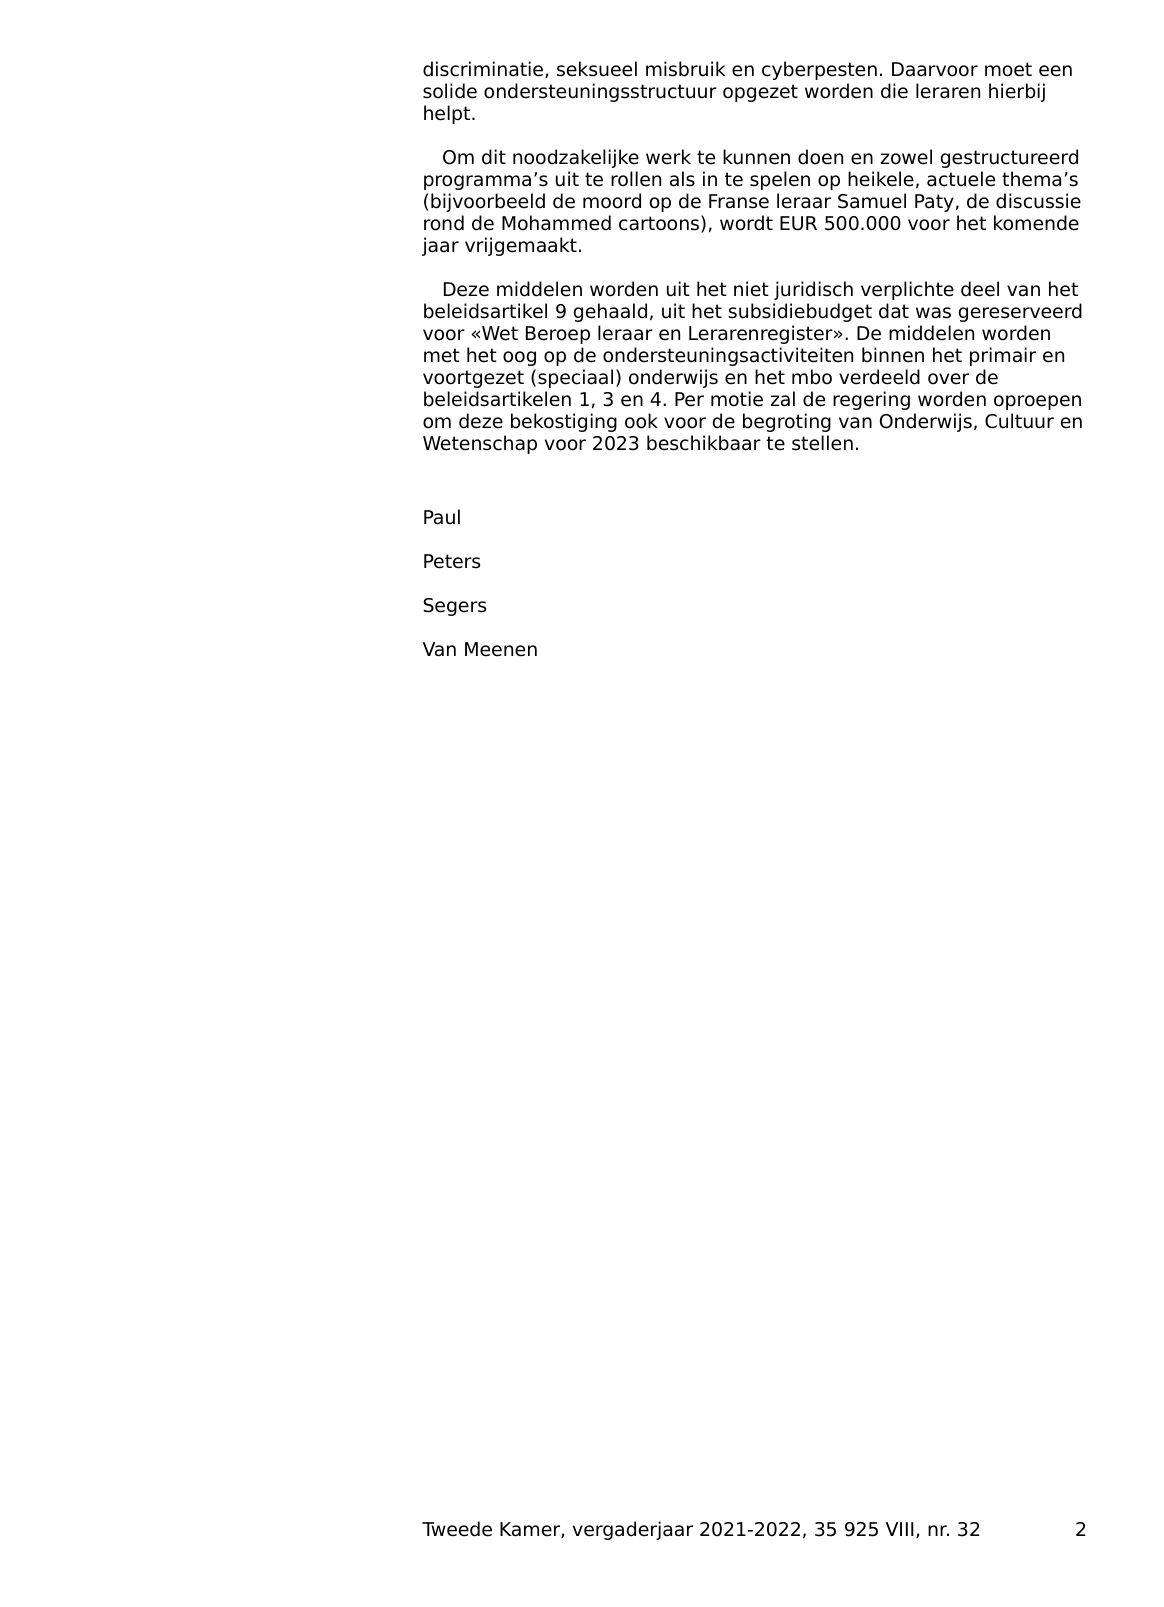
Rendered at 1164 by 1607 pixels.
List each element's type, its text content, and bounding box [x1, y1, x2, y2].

text Paul Peters Segers Van Meenen [422, 485, 1087, 661]
text discriminatie, seksueel misbruik en cyberpesten. Daarvoor moet een solide ondersteuningsstructuur opgezet worden die leraren hierbij helpt. [422, 59, 1087, 125]
text Om dit noodzakelijke werk te kunnen doen en zowel gestructureerd programma’s uit te rollen als in te spelen op heikele, actuele thema’s (bijvoorbeeld de moord op de Franse leraar Samuel Paty, de discussie rond de Mohammed cartoons), wordt EUR 500.000 voor het komende jaar vrijgemaakt. [422, 147, 1087, 257]
text Deze middelen worden uit het niet juridisch verplichte deel van het beleidsartikel 9 gehaald, uit het subsidiebudget dat was gereserveerd voor «Wet Beroep leraar en Lerarenregister». De middelen worden met het oog op de ondersteuningsactiviteiten binnen het primair en voortgezet (speciaal) onderwijs en het mbo verdeeld over de beleidsartikelen 1, 3 en 4. Per motie zal de regering worden oproepen om deze bekostiging ook voor de begroting van Onderwijs, Cultuur en Wetenschap voor 2023 beschikbaar te stellen. [422, 279, 1087, 455]
